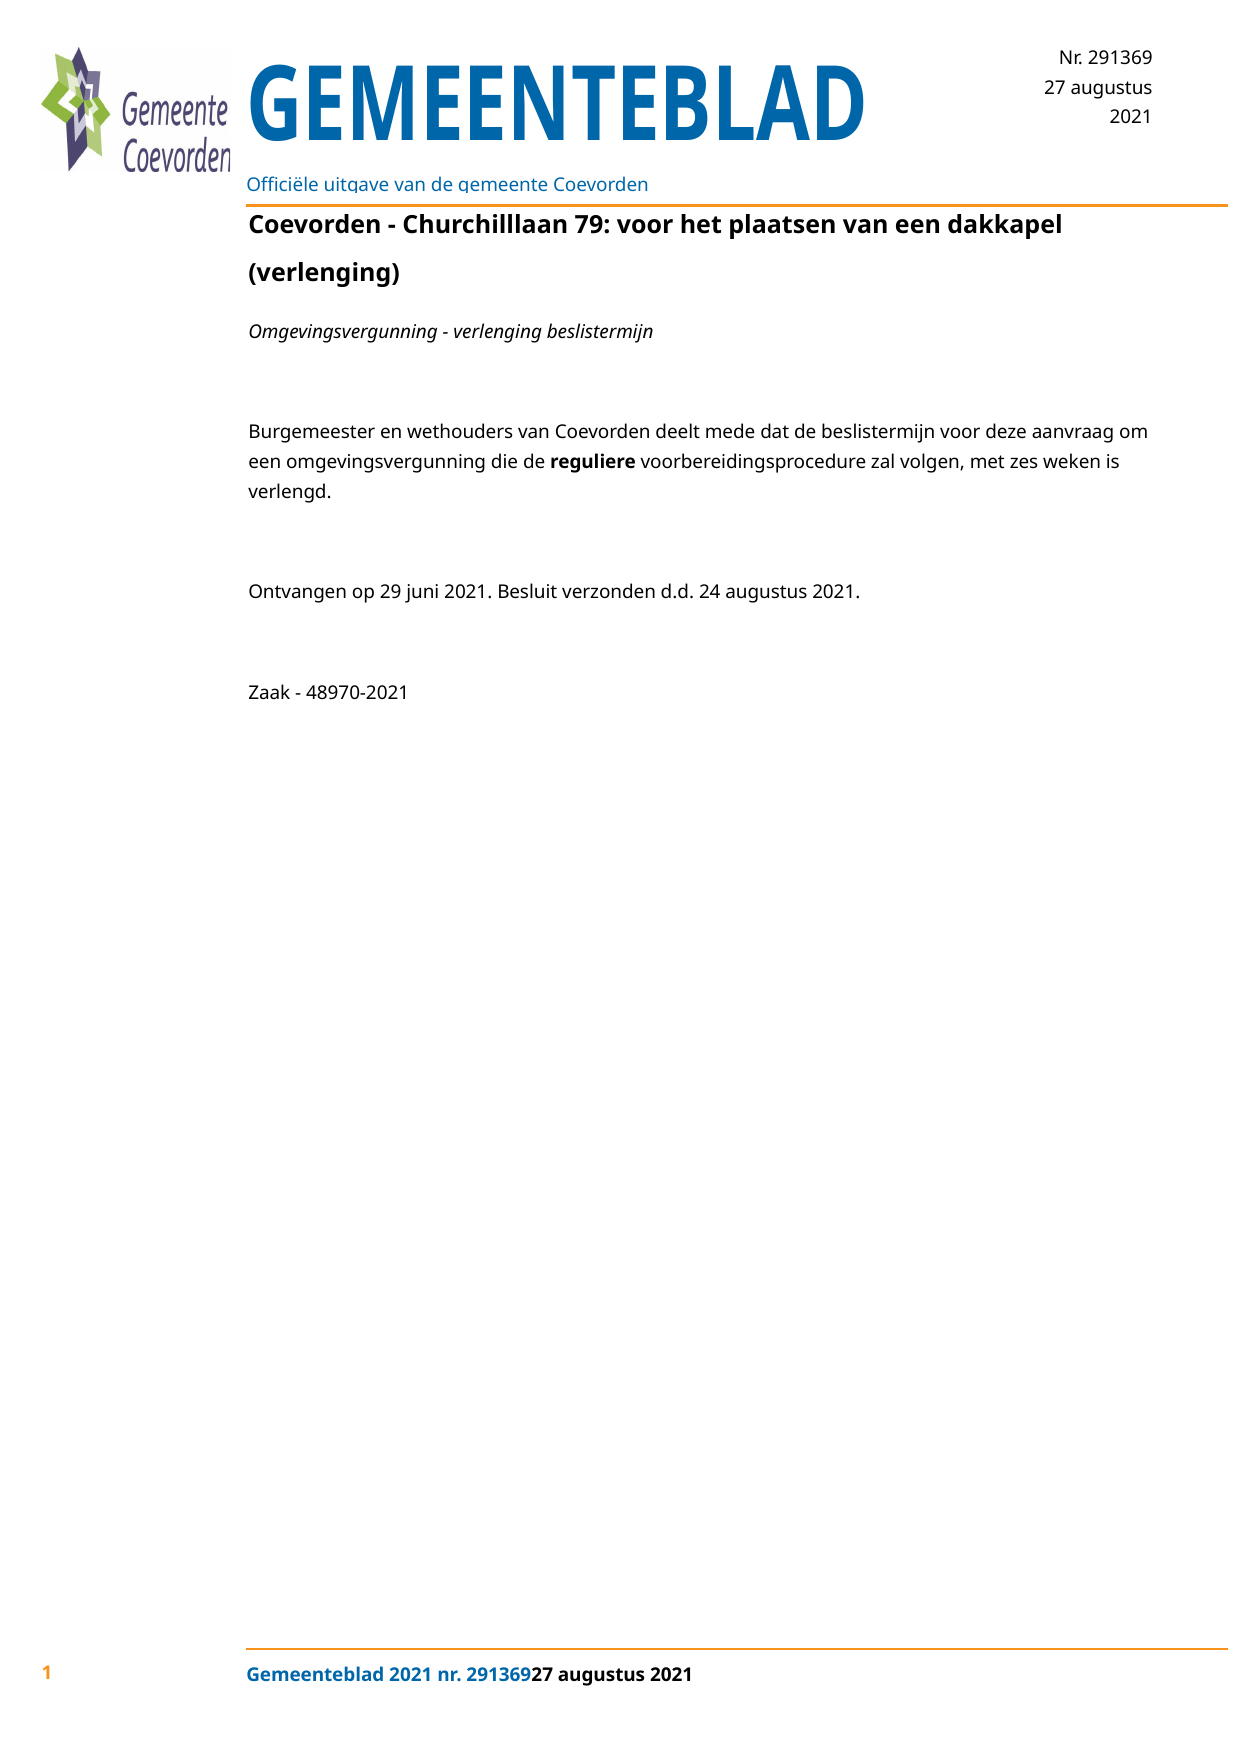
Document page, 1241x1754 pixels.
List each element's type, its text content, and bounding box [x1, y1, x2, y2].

picture [41, 47, 231, 172]
text Omgevingsvergunning - verlenging beslistermijn [248, 318, 1152, 344]
text Coevorden - Churchilllaan 79: voor het plaatsen van een dakkapel (verlenging) [248, 207, 1152, 288]
text Ontvangen op 29 juni 2021. Besluit verzonden d.d. 24 augustus 2021. [248, 579, 1152, 604]
text Zaak - 48970-2021 [248, 679, 1152, 705]
text Burgemeester en wethouders van Coevorden deelt mede dat de beslistermijn voor deze aanvraag om een omgevingsvergunning die de reguliere voorbereidingsprocedure zal volgen, met zes weken is verlengd. [248, 419, 1152, 504]
